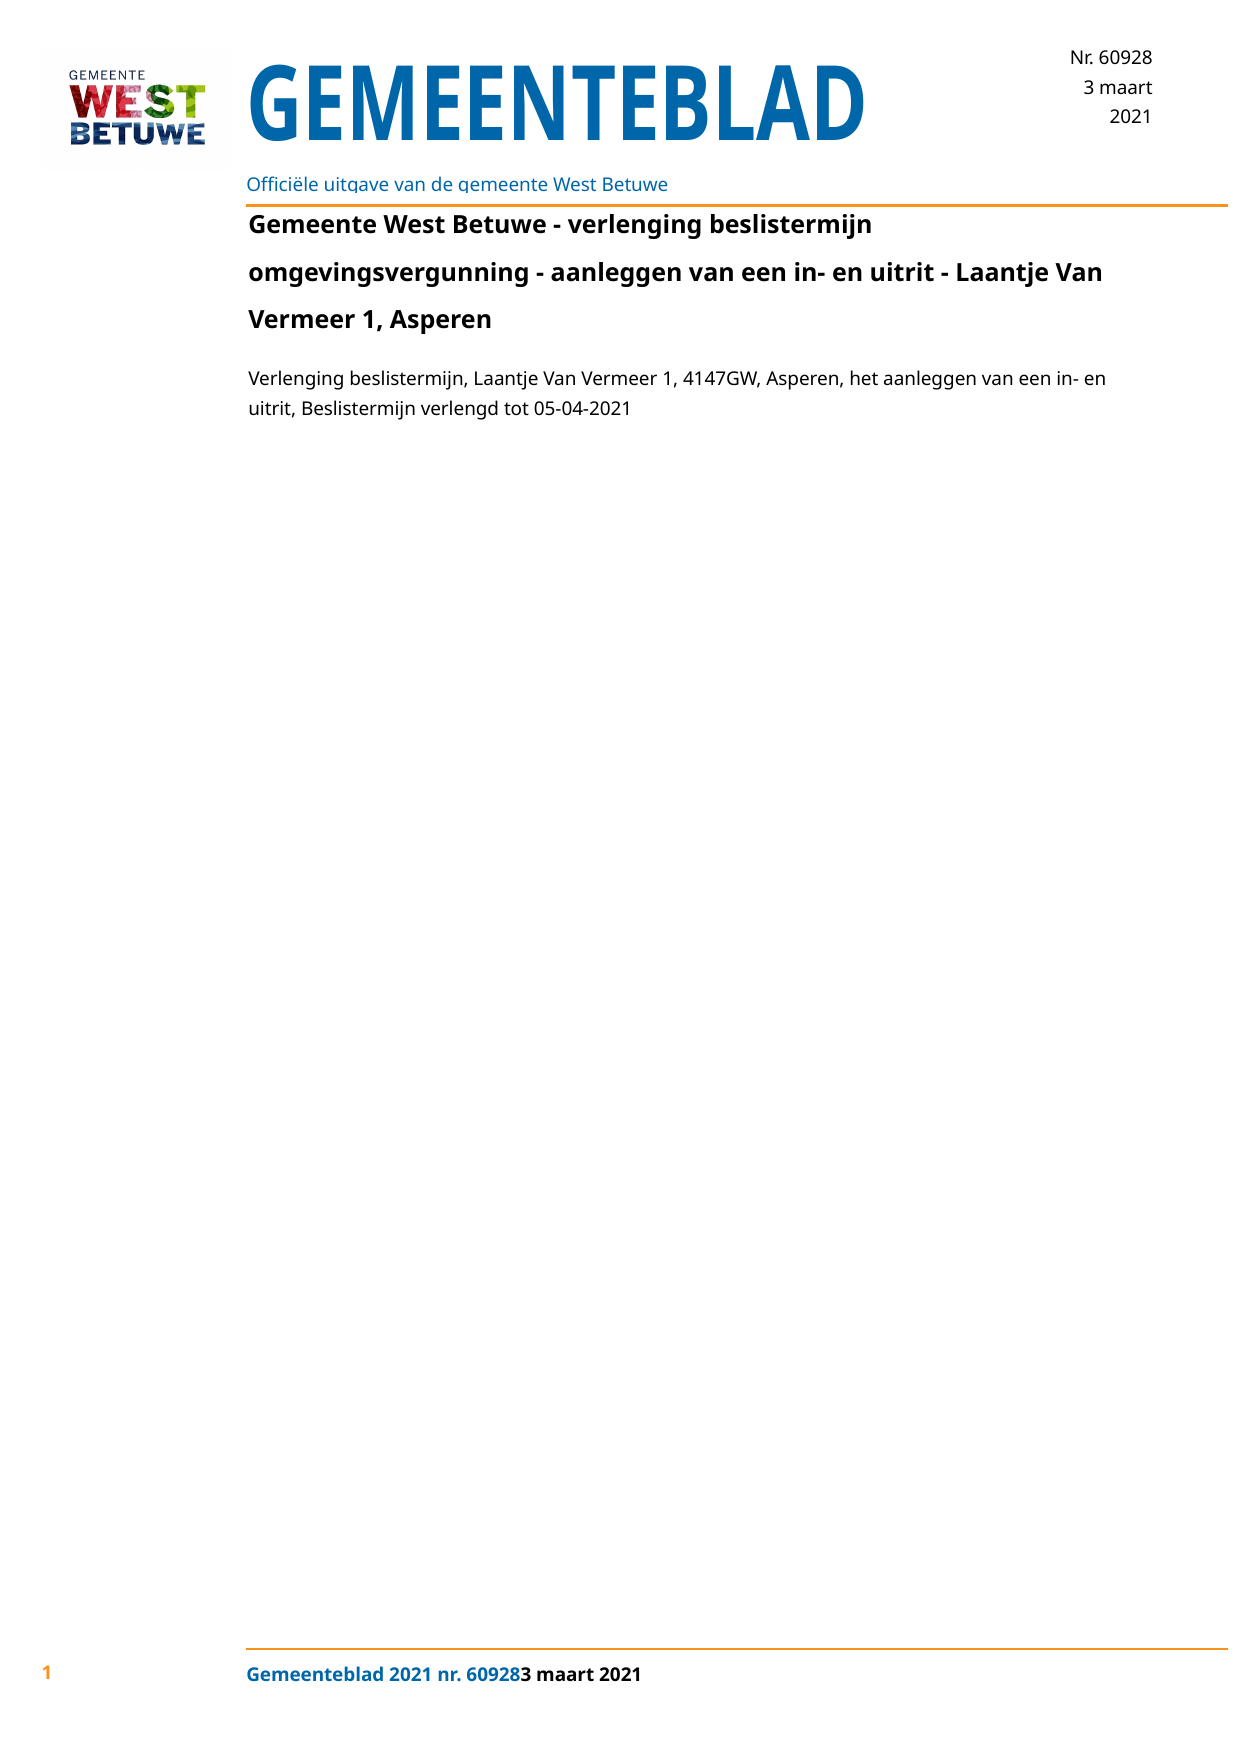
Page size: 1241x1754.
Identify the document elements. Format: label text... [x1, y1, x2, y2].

picture [41, 47, 231, 172]
text Gemeente West Betuwe - verlenging beslistermijn omgevingsvergunning - aanleggen van een in- en uitrit - Laantje Van Vermeer 1, Asperen [248, 207, 1152, 336]
text Verlenging beslistermijn, Laantje Van Vermeer 1, 4147GW, Asperen, het aanleggen van een in- en uitrit, Beslistermijn verlengd tot 05-04-2021 [248, 366, 1152, 421]
